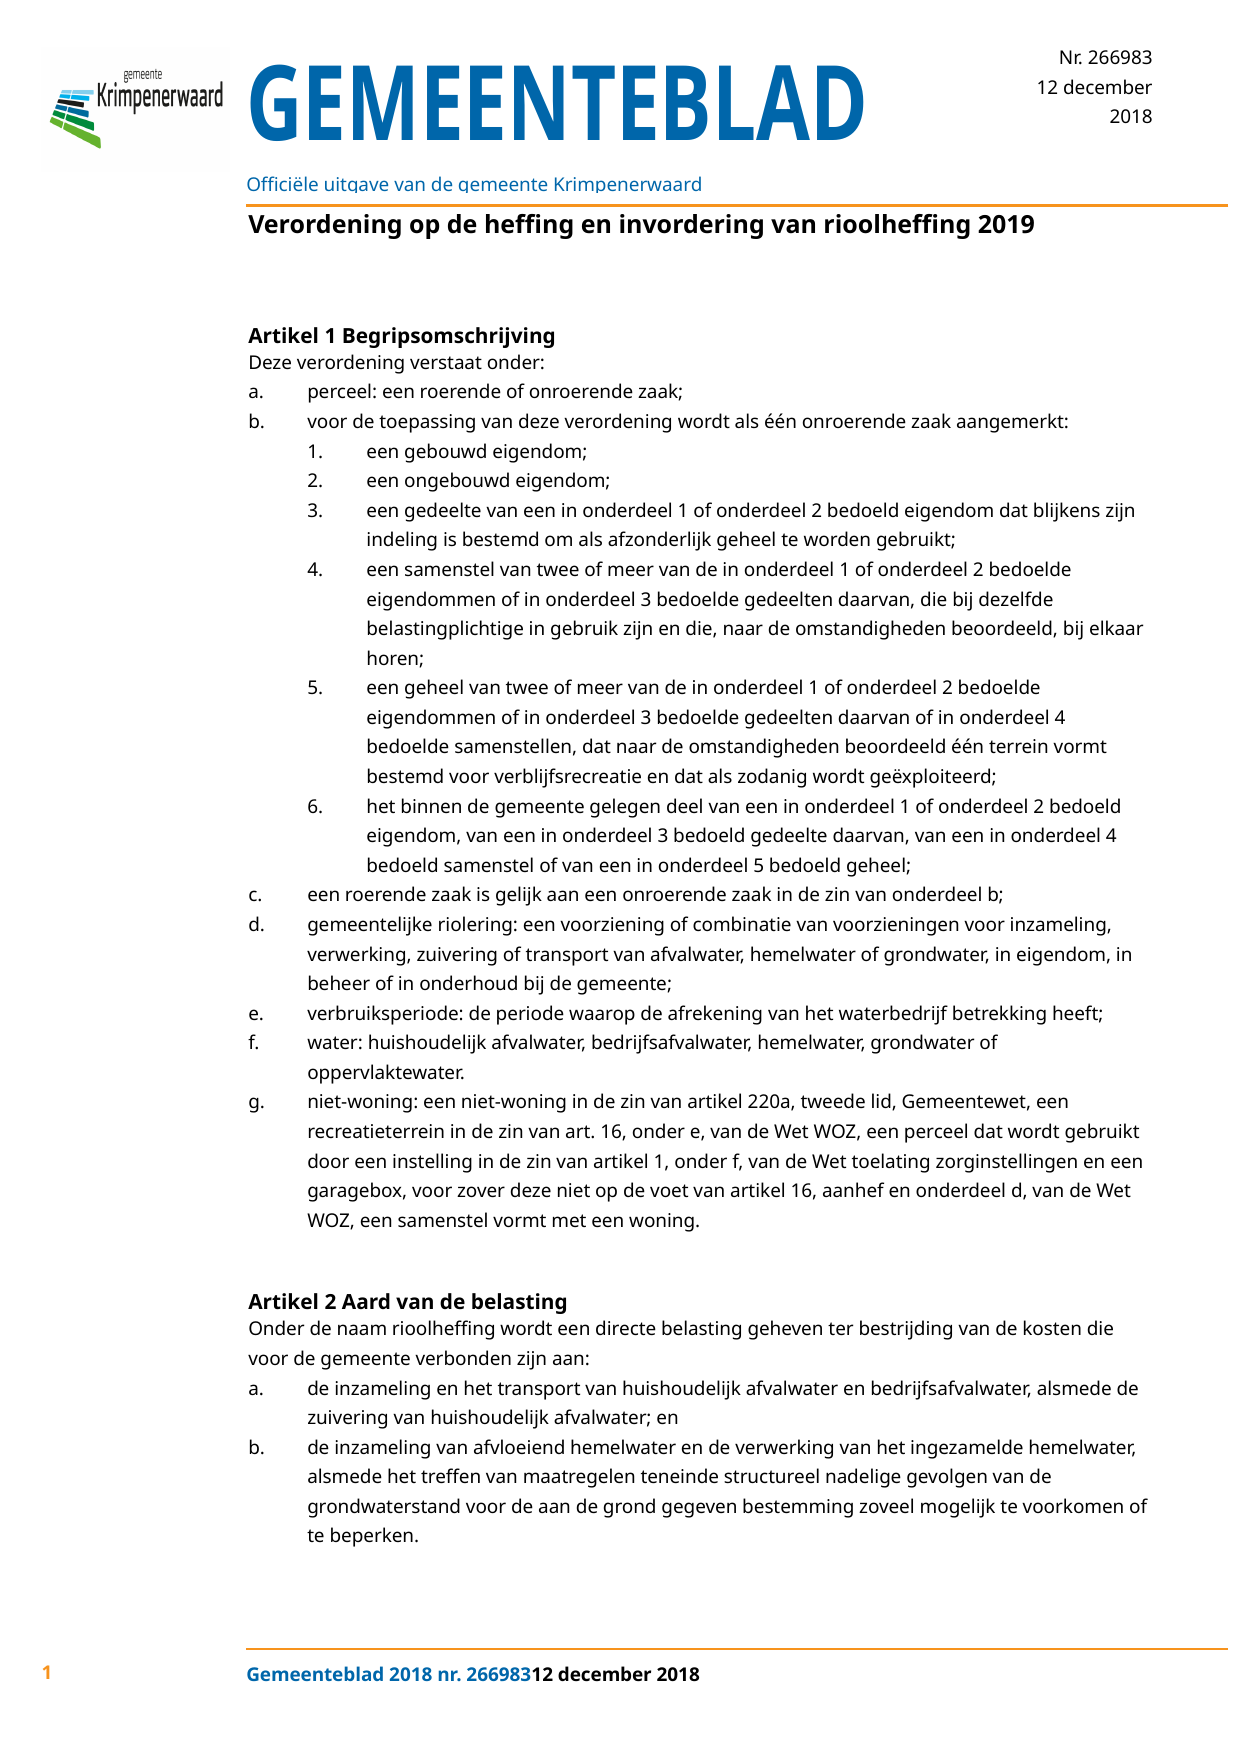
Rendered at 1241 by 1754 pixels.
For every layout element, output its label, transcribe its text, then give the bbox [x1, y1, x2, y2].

list water: huishoudelijk afvalwater, bedrijfsafvalwater, hemelwater, grondwater of oppervlaktewater. [248, 1029, 1152, 1085]
list het binnen de gemeente gelegen deel van een in onderdeel 1 of onderdeel 2 bedoeld eigendom, van een in onderdeel 3 bedoeld gedeelte daarvan, van een in onderdeel 4 bedoeld samenstel of van een in onderdeel 5 bedoeld geheel; [307, 793, 1152, 878]
list een ongebouwd eigendom; [307, 467, 1152, 493]
list een geheel van twee of meer van de in onderdeel 1 of onderdeel 2 bedoelde eigendommen of in onderdeel 3 bedoelde gedeelten daarvan of in onderdeel 4 bedoelde samenstellen, dat naar de omstandigheden beoordeeld één terrein vormt bestemd voor verblijfsrecreatie en dat als zodanig wordt geëxploiteerd; [307, 674, 1152, 789]
text Verordening op de heffing en invordering van rioolheffing 2019 [248, 207, 1152, 241]
list een roerende zaak is gelijk aan een onroerende zaak in de zin van onderdeel b; [248, 882, 1152, 907]
list een gedeelte van een in onderdeel 1 of onderdeel 2 bedoeld eigendom dat blijkens zijn indeling is bestemd om als afzonderlijk geheel te worden gebruikt; [307, 497, 1152, 552]
list de inzameling van afvloeiend hemelwater en de verwerking van het ingezamelde hemelwater, alsmede het treffen van maatregelen teneinde structureel nadelige gevolgen van de grondwaterstand voor de aan de grond gegeven bestemming zoveel mogelijk te voorkomen of te beperken. [248, 1434, 1152, 1548]
text Onder de naam rioolheffing wordt een directe belasting geheven ter bestrijding van de kosten die voor de gemeente verbonden zijn aan: [248, 1316, 1152, 1371]
list voor de toepassing van deze verordening wordt als één onroerende zaak aangemerkt: [248, 408, 1152, 434]
list een samenstel van twee of meer van de in onderdeel 1 of onderdeel 2 bedoelde eigendommen of in onderdeel 3 bedoelde gedeelten daarvan, die bij dezelfde belastingplichtige in gebruik zijn en die, naar de omstandigheden beoordeeld, bij elkaar horen; [307, 556, 1152, 671]
list verbruiksperiode: de periode waarop de afrekening van het waterbedrijf betrekking heeft; [248, 1000, 1152, 1026]
text Deze verordening verstaat onder: [248, 349, 1152, 375]
list niet-woning: een niet-woning in de zin van artikel 220a, tweede lid, Gemeentewet, een recreatieterrein in de zin van art. 16, onder e, van de Wet WOZ, een perceel dat wordt gebruikt door een instelling in de zin van artikel 1, onder f, van de Wet toelating zorginstellingen en een garagebox, voor zover deze niet op de voet van artikel 16, aanhef en onderdeel d, van de Wet WOZ, een samenstel vormt met een woning. [248, 1089, 1152, 1233]
list perceel: een roerende of onroerende zaak; [248, 379, 1152, 404]
list gemeentelijke riolering: een voorziening of combinatie van voorzieningen voor inzameling, verwerking, zuivering of transport van afvalwater, hemelwater of grondwater, in eigendom, in beheer of in onderhoud bij de gemeente; [248, 911, 1152, 996]
picture [41, 47, 231, 172]
list de inzameling en het transport van huishoudelijk afvalwater en bedrijfsafvalwater, alsmede de zuivering van huishoudelijk afvalwater; en [248, 1375, 1152, 1430]
list een gebouwd eigendom; [307, 438, 1152, 464]
text Artikel 1 Begripsomschrijving [248, 321, 1152, 349]
text Artikel 2 Aard van de belasting [248, 1287, 1152, 1316]
